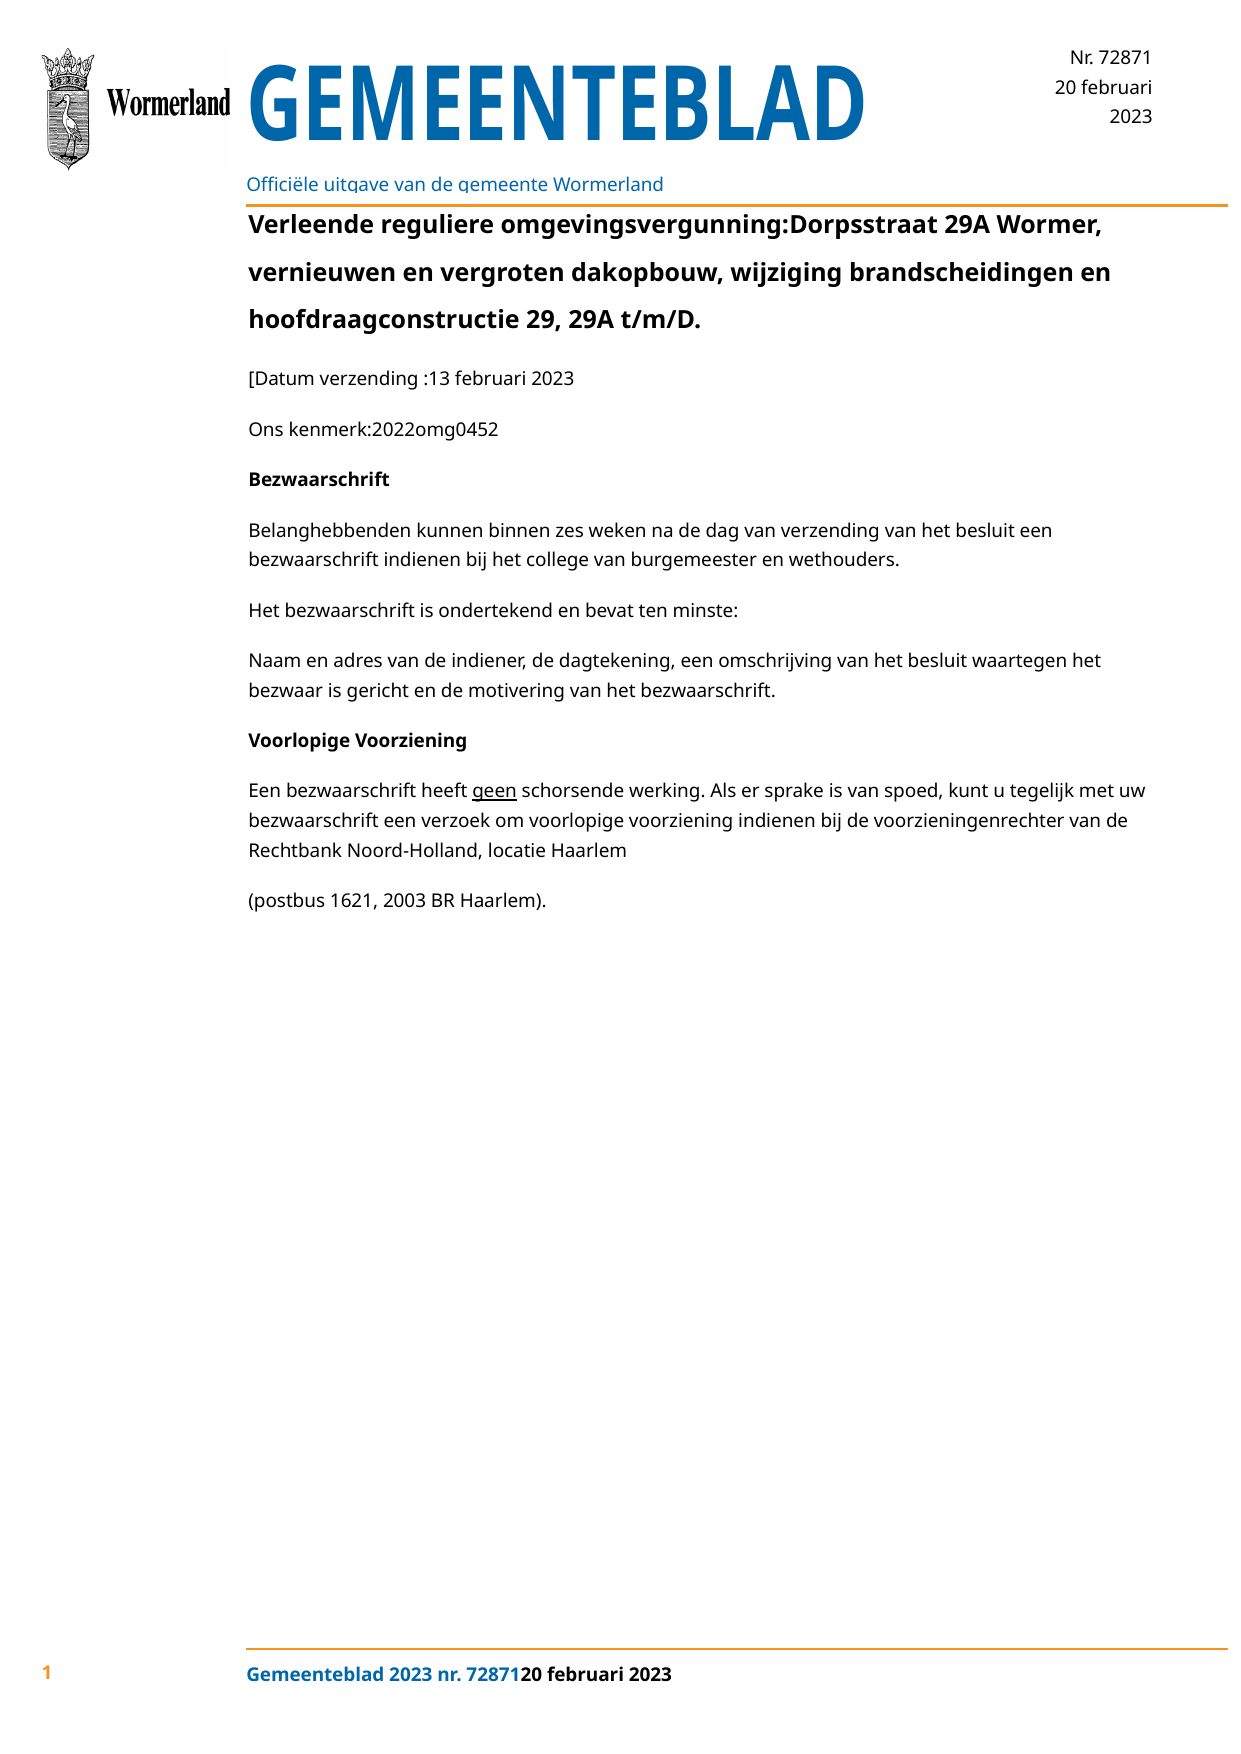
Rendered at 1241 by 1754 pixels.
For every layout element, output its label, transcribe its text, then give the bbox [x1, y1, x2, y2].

text Belanghebbenden kunnen binnen zes weken na de dag van verzending van het besluit een bezwaarschrift indienen bij het college van burgemeester en wethouders. [248, 517, 1152, 572]
text Bezwaarschrift [248, 466, 1152, 492]
text Verleende reguliere omgevingsvergunning:Dorpsstraat 29A Wormer, vernieuwen en vergroten dakopbouw, wijziging brandscheidingen en hoofdraagconstructie 29, 29A t/m/D. [248, 207, 1152, 336]
text Voorlopige Voorziening [248, 727, 1152, 753]
picture [41, 47, 231, 172]
text Het bezwaarschrift is ondertekend en bevat ten minste: [248, 597, 1152, 622]
text Naam en adres van de indiener, de dagtekening, een omschrijving van het besluit waartegen het bezwaar is gericht en de motivering van het bezwaarschrift. [248, 647, 1152, 702]
text Een bezwaarschrift heeft geen schorsende werking. Als er sprake is van spoed, kunt u tegelijk met uw bezwaarschrift een verzoek om voorlopige voorziening indienen bij de voorzieningenrechter van de Rechtbank Noord-Holland, locatie Haarlem [248, 778, 1152, 862]
text [Datum verzending :13 februari 2023 [248, 366, 1152, 391]
text (postbus 1621, 2003 BR Haarlem). [248, 887, 1152, 913]
text Ons kenmerk:2022omg0452 [248, 416, 1152, 442]
